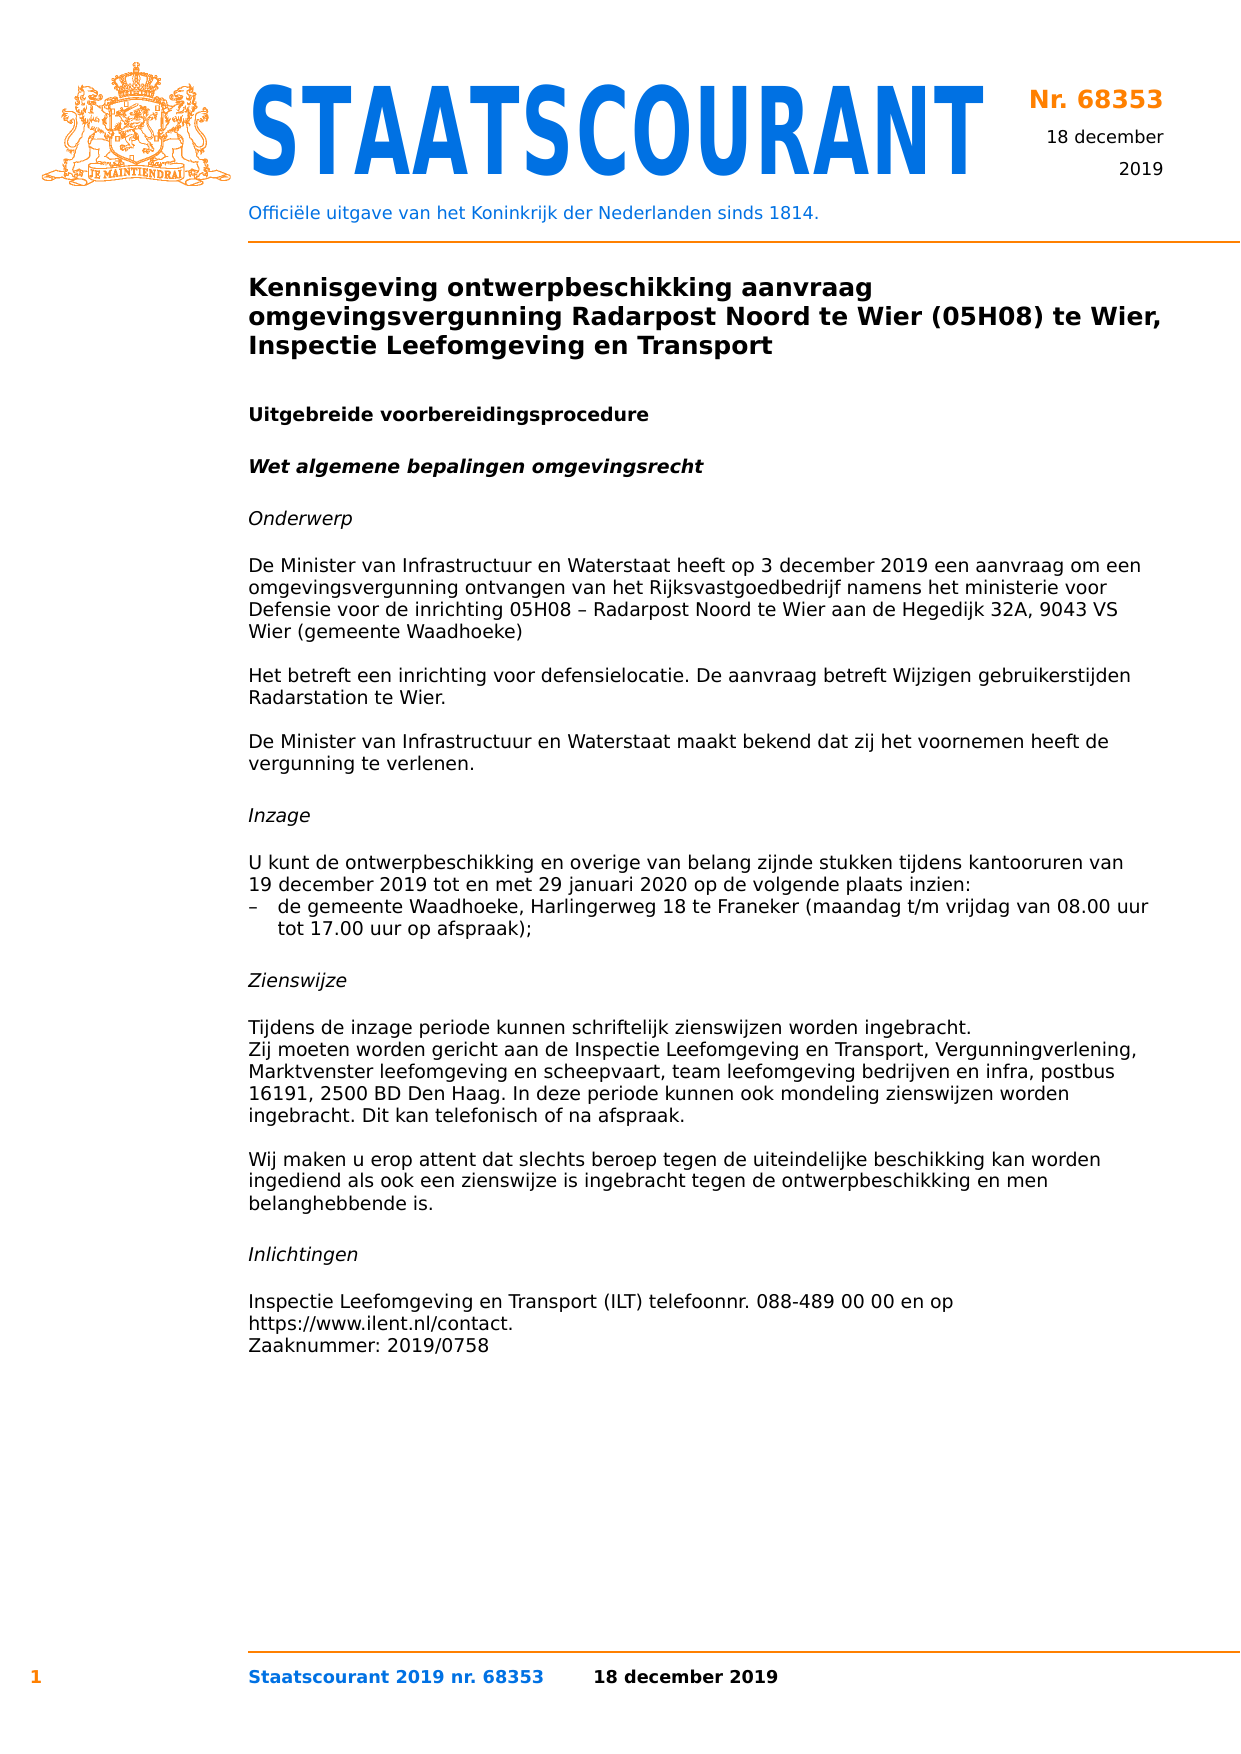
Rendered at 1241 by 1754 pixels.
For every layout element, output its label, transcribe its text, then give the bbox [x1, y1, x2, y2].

text De Minister van Infrastructuur en Waterstaat maakt bekend dat zij het voornemen heeft de vergunning te verlenen. [248, 731, 1163, 775]
subtitle Onderwerp [248, 508, 1163, 530]
subtitle Kennisgeving ontwerpbeschikking aanvraag omgevingsvergunning Radarpost Noord te Wier (05H08) te Wier, Inspectie Leefomgeving en Transport [248, 273, 1163, 361]
picture [41, 62, 231, 186]
subtitle Uitgebreide voorbereidingsprocedure [248, 404, 1163, 426]
text Tijdens de inzage periode kunnen schriftelijk zienswijzen worden ingebracht. [248, 1017, 1163, 1039]
text – de gemeente Waadhoeke, Harlingerweg 18 te Franeker (maandag t/m vrijdag van 08.00 uur tot 17.00 uur op afspraak); [248, 896, 1163, 940]
text Wij maken u erop attent dat slechts beroep tegen de uiteindelijke beschikking kan worden ingediend als ook een zienswijze is ingebracht tegen de ontwerpbeschikking en men belanghebbende is. [248, 1148, 1163, 1214]
text Inspectie Leefomgeving en Transport (ILT) telefoonnr. 088-489 00 00 en op https://www.ilent.nl/contact. [248, 1291, 1163, 1335]
table_cell Officiële uitgave van het Koninkrijk der Nederlanden sinds 1814. [248, 203, 1240, 241]
subtitle Wet algemene bepalingen omgevingsrecht [248, 456, 1163, 478]
subtitle Zienswijze [248, 970, 1163, 992]
table_header [25, 62, 248, 241]
text Zaaknummer: 2019/0758 [248, 1335, 1163, 1357]
table_header STAATSCOURANT [248, 62, 998, 203]
text De Minister van Infrastructuur en Waterstaat heeft op 3 december 2019 een aanvraag om een omgevingsvergunning ontvangen van het Rijksvastgoedbedrijf namens het ministerie voor Defensie voor de inrichting 05H08 – Radarpost Noord te Wier aan de Hegedijk 32A, 9043 VS Wier (gemeente Waadhoeke) [248, 555, 1163, 643]
table_cell 2019 [998, 153, 1240, 203]
text Zij moeten worden gericht aan de Inspectie Leefomgeving en Transport, Vergunningverlening, Marktvenster leefomgeving en scheepvaart, team leefomgeving bedrijven en infra, postbus 16191, 2500 BD Den Haag. In deze periode kunnen ook mondeling zienswijzen worden ingebracht. Dit kan telefonisch of na afspraak. [248, 1039, 1163, 1127]
table_header Nr. 68353 [998, 62, 1240, 121]
subtitle Inzage [248, 805, 1163, 827]
subtitle Inlichtingen [248, 1244, 1163, 1266]
table_cell 18 december [998, 121, 1240, 153]
text Het betreft een inrichting voor defensielocatie. De aanvraag betreft Wijzigen gebruikerstijden Radarstation te Wier. [248, 665, 1163, 709]
text U kunt de ontwerpbeschikking en overige van belang zijnde stukken tijdens kantooruren van 19 december 2019 tot en met 29 januari 2020 op de volgende plaats inzien: [248, 852, 1163, 896]
